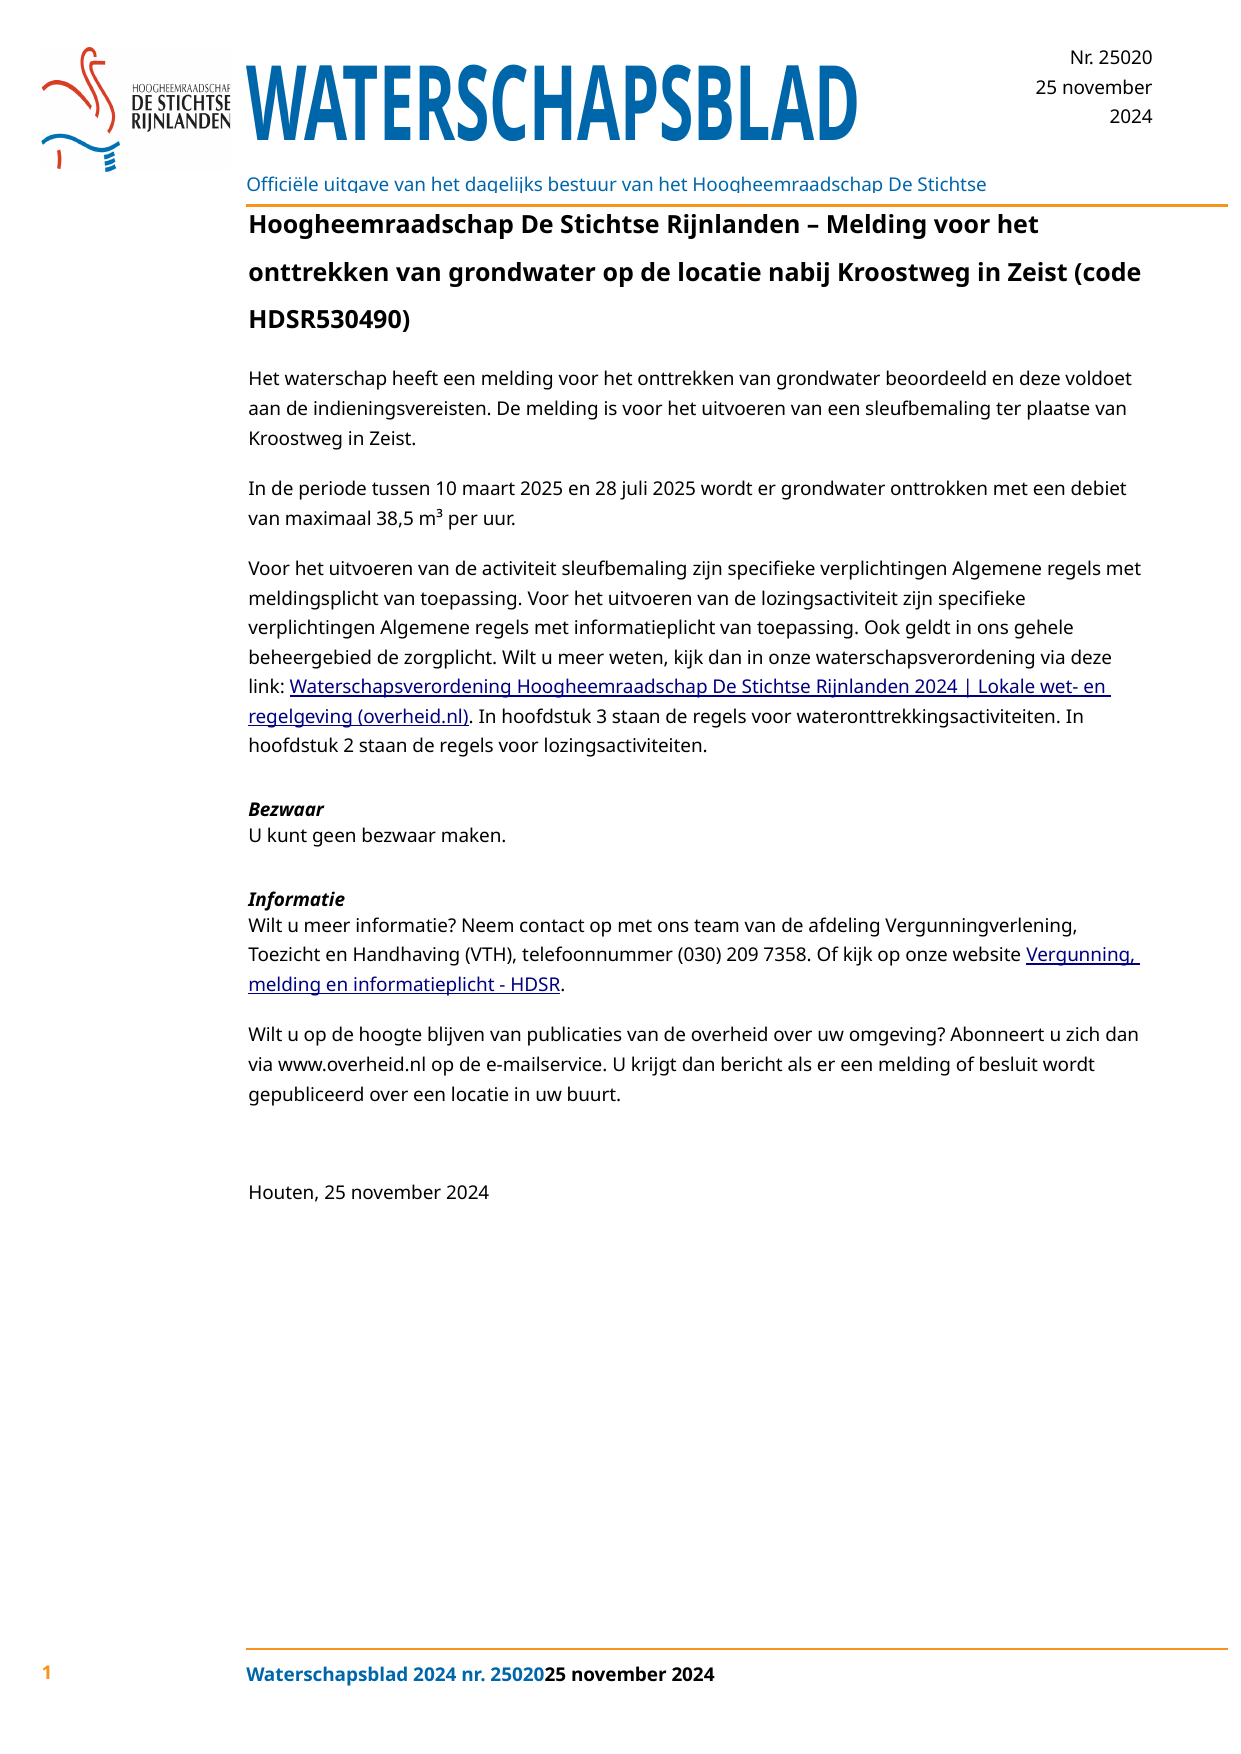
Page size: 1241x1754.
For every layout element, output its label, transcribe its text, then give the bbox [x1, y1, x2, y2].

text Het waterschap heeft een melding voor het onttrekken van grondwater beoordeeld en deze voldoet aan de indieningsvereisten. De melding is voor het uitvoeren van een sleufbemaling ter plaatse van Kroostweg in Zeist. [248, 366, 1152, 450]
text Voor het uitvoeren van de activiteit sleufbemaling zijn specifieke verplichtingen Algemene regels met meldingsplicht van toepassing. Voor het uitvoeren van de lozingsactiviteit zijn specifieke verplichtingen Algemene regels met informatieplicht van toepassing. Ook geldt in ons gehele beheergebied de zorgplicht. Wilt u meer weten, kijk dan in onze waterschapsverordening via deze link: Waterschapsverordening Hoogheemraadschap De Stichtse Rijnlanden 2024 | Lokale wet- en regelgeving (overheid.nl). In hoofdstuk 3 staan de regels voor wateronttrekkingsactiviteiten. In hoofdstuk 2 staan de regels voor lozingsactiviteiten. [248, 555, 1152, 758]
text Wilt u meer informatie? Neem contact op met ons team van de afdeling Vergunningverlening, Toezicht en Handhaving (VTH), telefoonnummer (030) 209 7358. Of kijk op onze website Vergunning, melding en informatieplicht - HDSR. [248, 912, 1152, 997]
text Wilt u op de hoogte blijven van publicaties van de overheid over uw omgeving? Abonneert u zich dan via www.overheid.nl op de e-mailservice. U krijgt dan bericht als er een melding of besluit wordt gepubliceerd over een locatie in uw buurt. [248, 1022, 1152, 1106]
text Houten, 25 november 2024 [248, 1179, 1152, 1205]
text U kunt geen bezwaar maken. [248, 822, 1152, 848]
text Hoogheemraadschap De Stichtse Rijnlanden – Melding voor het onttrekken van grondwater op de locatie nabij Kroostweg in Zeist (code HDSR530490) [248, 207, 1152, 336]
text Informatie [248, 886, 1152, 912]
text In de periode tussen 10 maart 2025 en 28 juli 2025 wordt er grondwater onttrokken met een debiet van maximaal 38,5 m³ per uur. [248, 475, 1152, 530]
picture [41, 47, 231, 172]
text Bezwaar [248, 797, 1152, 822]
